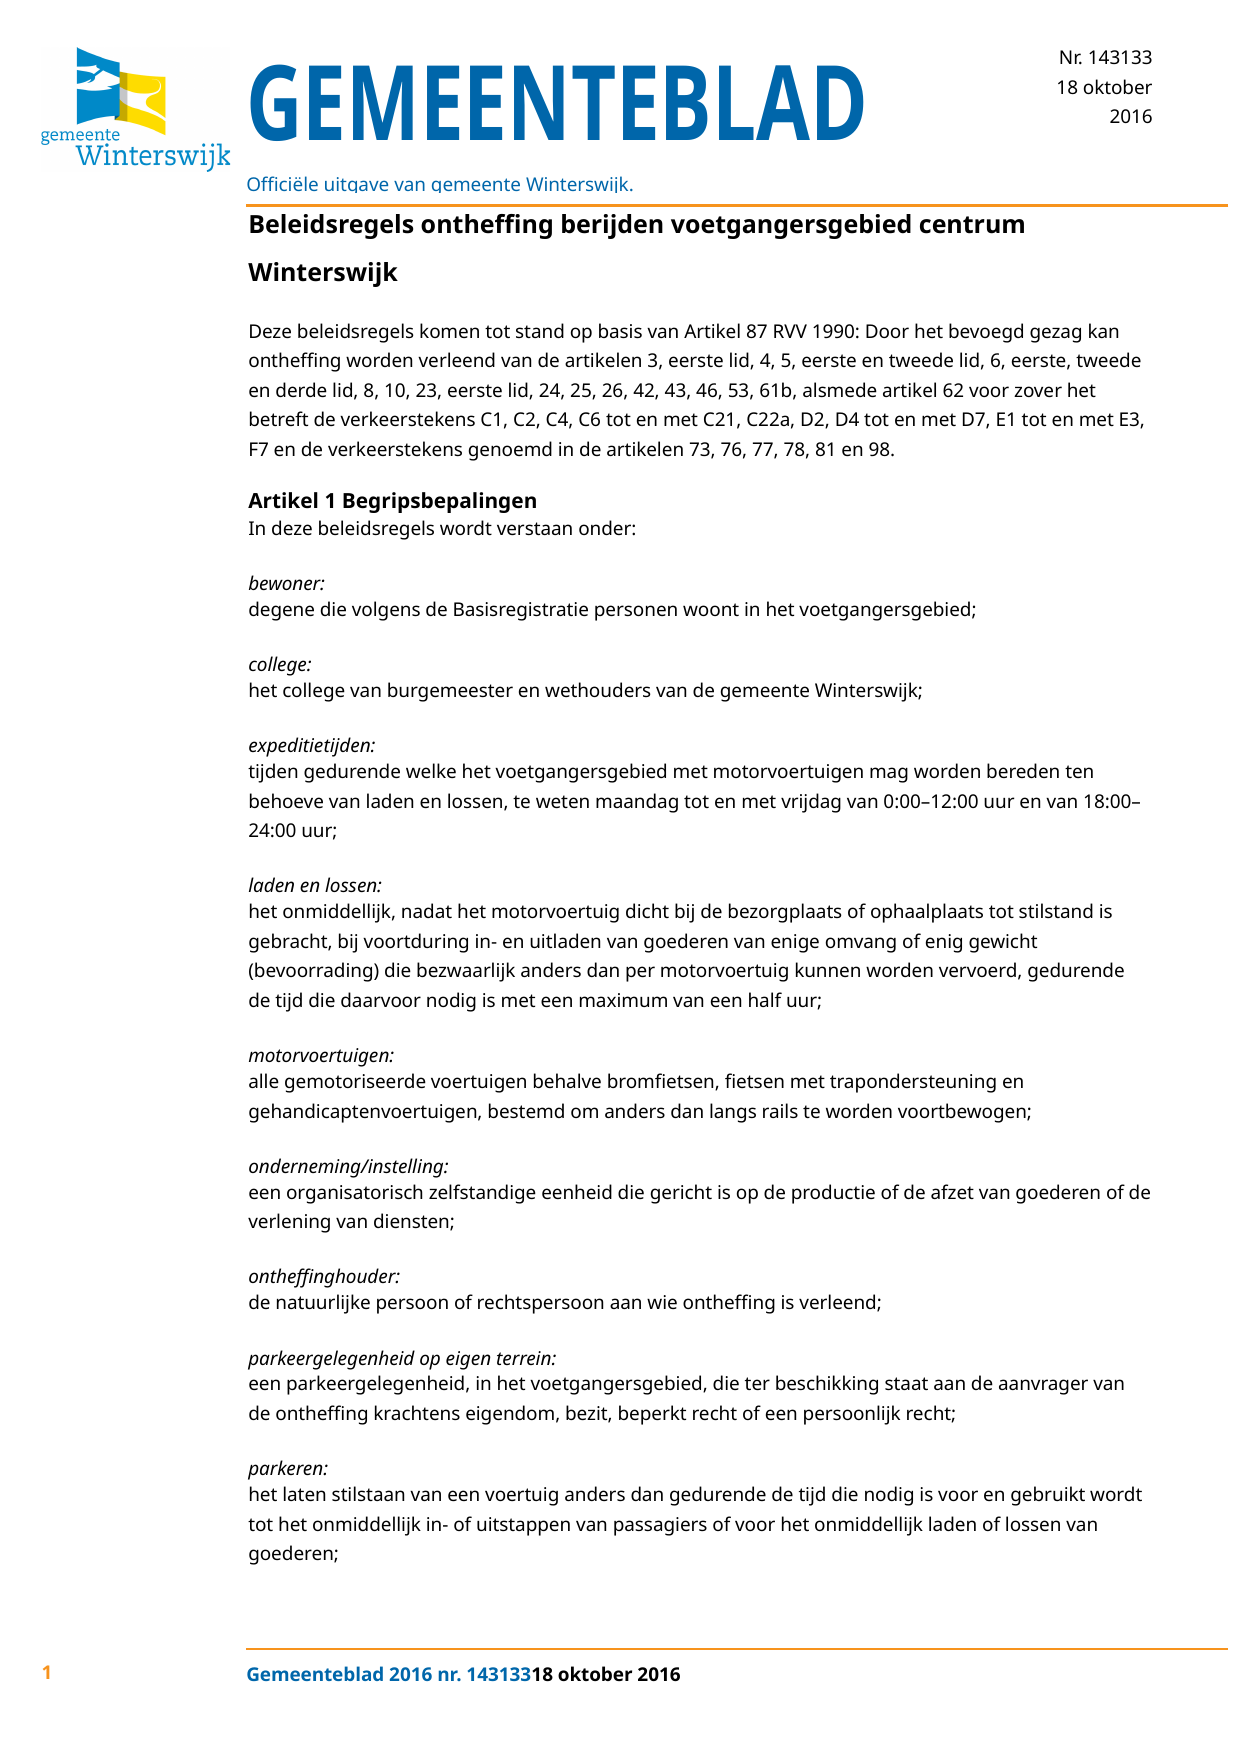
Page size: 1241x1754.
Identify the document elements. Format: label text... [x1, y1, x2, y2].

text Beleidsregels ontheffing berijden voetgangersgebied centrum Winterswijk [248, 207, 1152, 288]
text ontheffinghouder: [248, 1264, 1152, 1289]
text het laten stilstaan van een voertuig anders dan gedurende de tijd die nodig is voor en gebruikt wordt tot het onmiddellijk in- of uitstappen van passagiers of voor het onmiddellijk laden of lossen van goederen; [248, 1481, 1152, 1566]
text Deze beleidsregels komen tot stand op basis van Artikel 87 RVV 1990: Door het bevoegd gezag kan ontheffing worden verleend van de artikelen 3, eerste lid, 4, 5, eerste en tweede lid, 6, eerste, tweede en derde lid, 8, 10, 23, eerste lid, 24, 25, 26, 42, 43, 46, 53, 61b, alsmede artikel 62 voor zover het betreft de verkeerstekens C1, C2, C4, C6 tot en met C21, C22a, D2, D4 tot en met D7, E1 tot en met E3, F7 en de verkeerstekens genoemd in de artikelen 73, 76, 77, 78, 81 en 98. [248, 318, 1152, 462]
text het college van burgemeester en wethouders van de gemeente Winterswijk; [248, 677, 1152, 703]
picture [225, 153, 231, 162]
picture [41, 47, 231, 172]
text expeditietijden: [248, 732, 1152, 758]
text alle gemotoriseerde voertuigen behalve bromfietsen, fietsen met trapondersteuning en gehandicaptenvoertuigen, bestemd om anders dan langs rails te worden voortbewogen; [248, 1068, 1152, 1123]
text laden en lossen: [248, 873, 1152, 898]
text bewoner: [248, 570, 1152, 596]
text de natuurlijke persoon of rechtspersoon aan wie ontheffing is verleend; [248, 1289, 1152, 1315]
text In deze beleidsregels wordt verstaan onder: [248, 515, 1152, 541]
text tijden gedurende welke het voetgangersgebied met motorvoertuigen mag worden bereden ten behoeve van laden en lossen, te weten maandag tot en met vrijdag van 0:00–12:00 uur en van 18:00–24:00 uur; [248, 758, 1152, 843]
text college: [248, 651, 1152, 677]
text het onmiddellijk, nadat het motorvoertuig dicht bij de bezorgplaats of ophaalplaats tot stilstand is gebracht, bij voortduring in- en uitladen van goederen van enige omvang of enig gewicht (bevoorrading) die bezwaarlijk anders dan per motorvoertuig kunnen worden vervoerd, gedurende de tijd die daarvoor nodig is met een maximum van een half uur; [248, 898, 1152, 1013]
text parkeergelegenheid op eigen terrein: [248, 1345, 1152, 1371]
text degene die volgens de Basisregistratie personen woont in het voetgangersgebied; [248, 596, 1152, 622]
text een organisatorisch zelfstandige eenheid die gericht is op de productie of de afzet van goederen of de verlening van diensten; [248, 1179, 1152, 1234]
text Artikel 1 Begripsbepalingen [248, 487, 1152, 515]
text een parkeergelegenheid, in het voetgangersgebied, die ter beschikking staat aan de aanvrager van de ontheffing krachtens eigendom, bezit, beperkt recht of een persoonlijk recht; [248, 1371, 1152, 1426]
text onderneming/instelling: [248, 1153, 1152, 1179]
text parkeren: [248, 1455, 1152, 1481]
text motorvoertuigen: [248, 1042, 1152, 1068]
